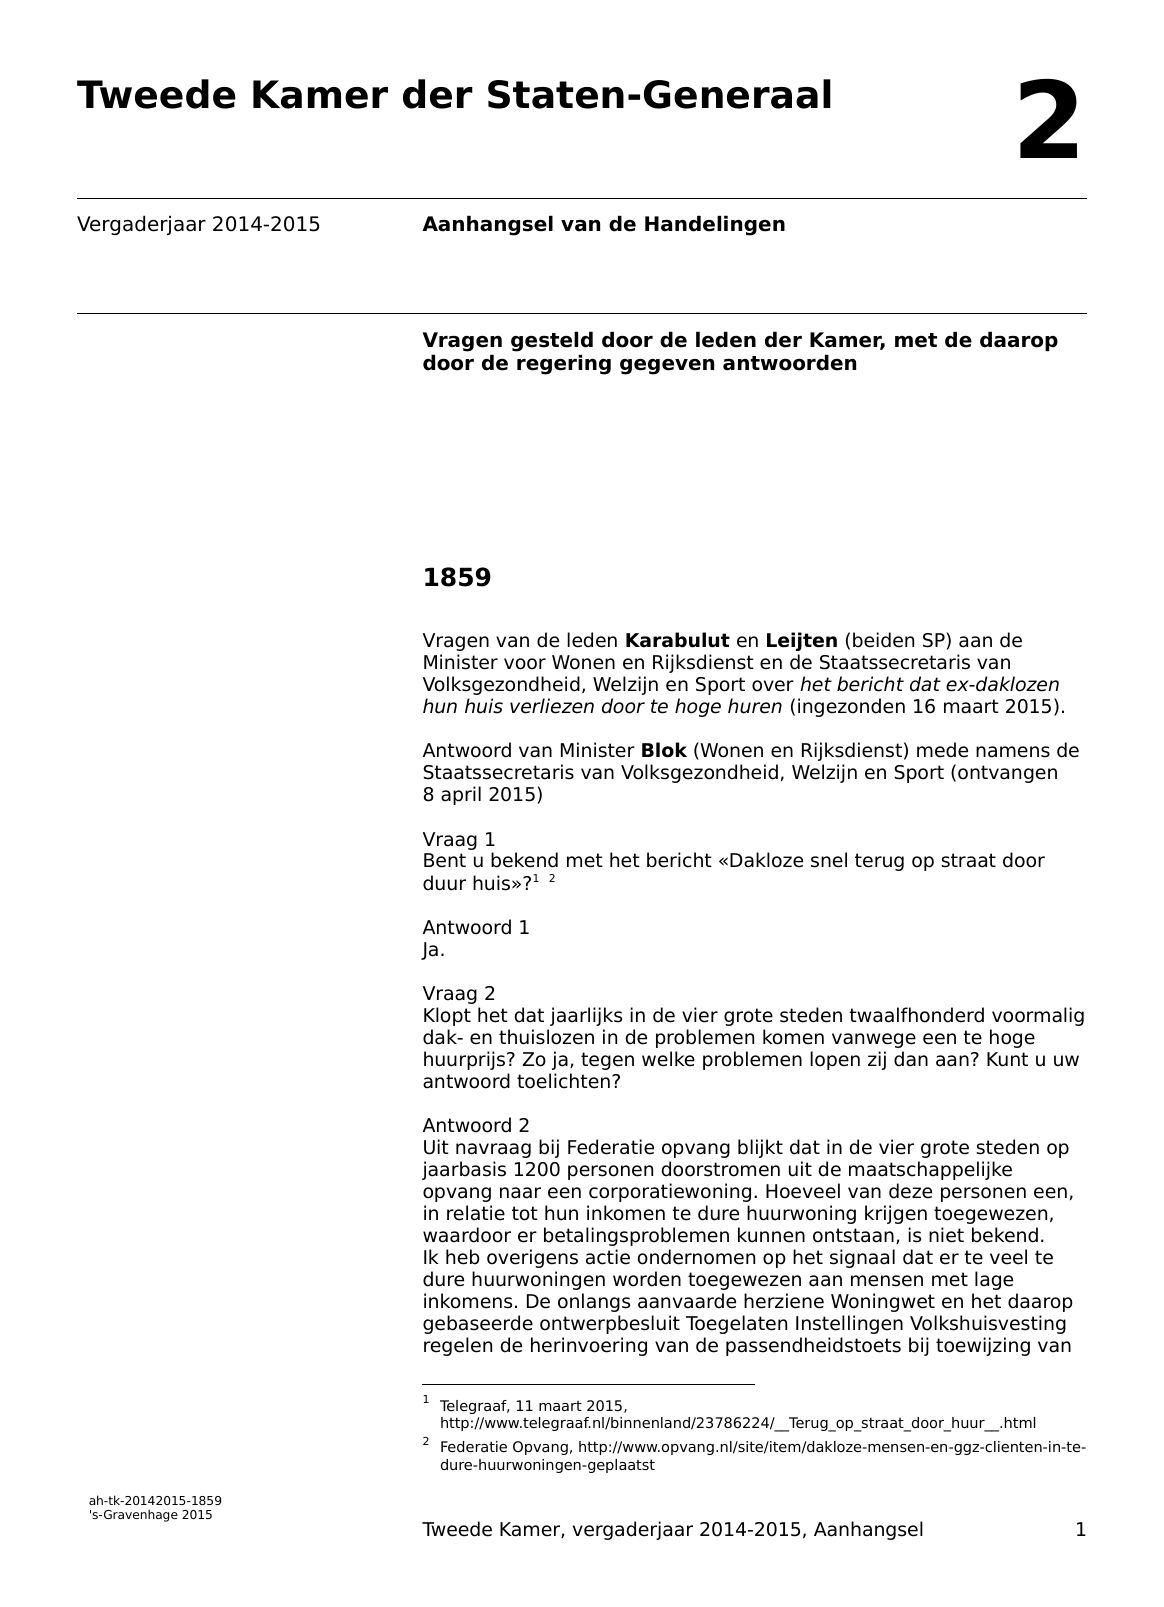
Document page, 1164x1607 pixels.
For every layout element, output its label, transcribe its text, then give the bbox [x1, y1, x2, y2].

table_header 2 [886, 59, 1087, 198]
text Telegraaf, 11 maart 2015, http://www.telegraaf.nl/binnenland/23786224/__Terug_op_straat_door_huur__.html [422, 1393, 1087, 1432]
text Vragen van de leden Karabulut en Leijten (beiden SP) aan de Minister voor Wonen en Rijksdienst en de Staatssecretaris van Volksgezondheid, Welzijn en Sport over het bericht dat ex-daklozen hun huis verliezen door te hoge huren (ingezonden 16 maart 2015). [422, 630, 1087, 718]
text Antwoord 1 [422, 917, 1087, 938]
text Uit navraag bij Federatie opvang blijkt dat in de vier grote steden op jaarbasis 1200 personen doorstromen uit de maatschappelijke opvang naar een corporatiewoning. Hoeveel van deze personen een, in relatie tot hun inkomen te dure huurwoning krijgen toegewezen, waardoor er betalingsproblemen kunnen ontstaan, is niet bekend. [422, 1137, 1087, 1247]
table_cell Aanhangsel van de Handelingen [422, 199, 1087, 313]
table_cell [77, 314, 422, 375]
text Antwoord 2 [422, 1115, 1087, 1137]
table_cell Vragen gesteld door de leden der Kamer, met de daarop door de regering gegeven antwoorden [422, 314, 1087, 375]
text Ja. [422, 938, 1087, 961]
text Bent u bekend met het bericht «Dakloze snel terug op straat door duur huis»? [422, 850, 1087, 894]
text Vraag 1 [422, 828, 1087, 850]
table_header Tweede Kamer der Staten-Generaal [77, 59, 886, 198]
text Klopt het dat jaarlijks in de vier grote steden twaalfhonderd voormalig dak- en thuislozen in de problemen komen vanwege een te hoge huurprijs? Zo ja, tegen welke problemen lopen zij dan aan? Kunt u uw antwoord toelichten? [422, 1005, 1087, 1093]
text ah-tk-20142015-1859 [88, 1494, 323, 1508]
table_cell Vergaderjaar 2014-2015 [77, 199, 422, 313]
text Antwoord van Minister Blok (Wonen en Rijksdienst) mede namens de Staatssecretaris van Volksgezondheid, Welzijn en Sport (ontvangen 8 april 2015) [422, 740, 1087, 806]
text Federatie Opvang, http://www.opvang.nl/site/item/dakloze-mensen-en-ggz-clienten-in-te-dure-huurwoningen-geplaatst [422, 1435, 1087, 1474]
text 's-Gravenhage 2015 [88, 1508, 323, 1522]
text Ik heb overigens actie ondernomen op het signaal dat er te veel te dure huurwoningen worden toegewezen aan mensen met lage inkomens. De onlangs aanvaarde herziene Woningwet en het daarop gebaseerde ontwerpbesluit Toegelaten Instellingen Volkshuisvesting regelen de herinvoering van de passendheidstoets bij toewijzing van [422, 1247, 1087, 1357]
text Vraag 2 [422, 983, 1087, 1005]
text 1859 [422, 563, 1087, 592]
